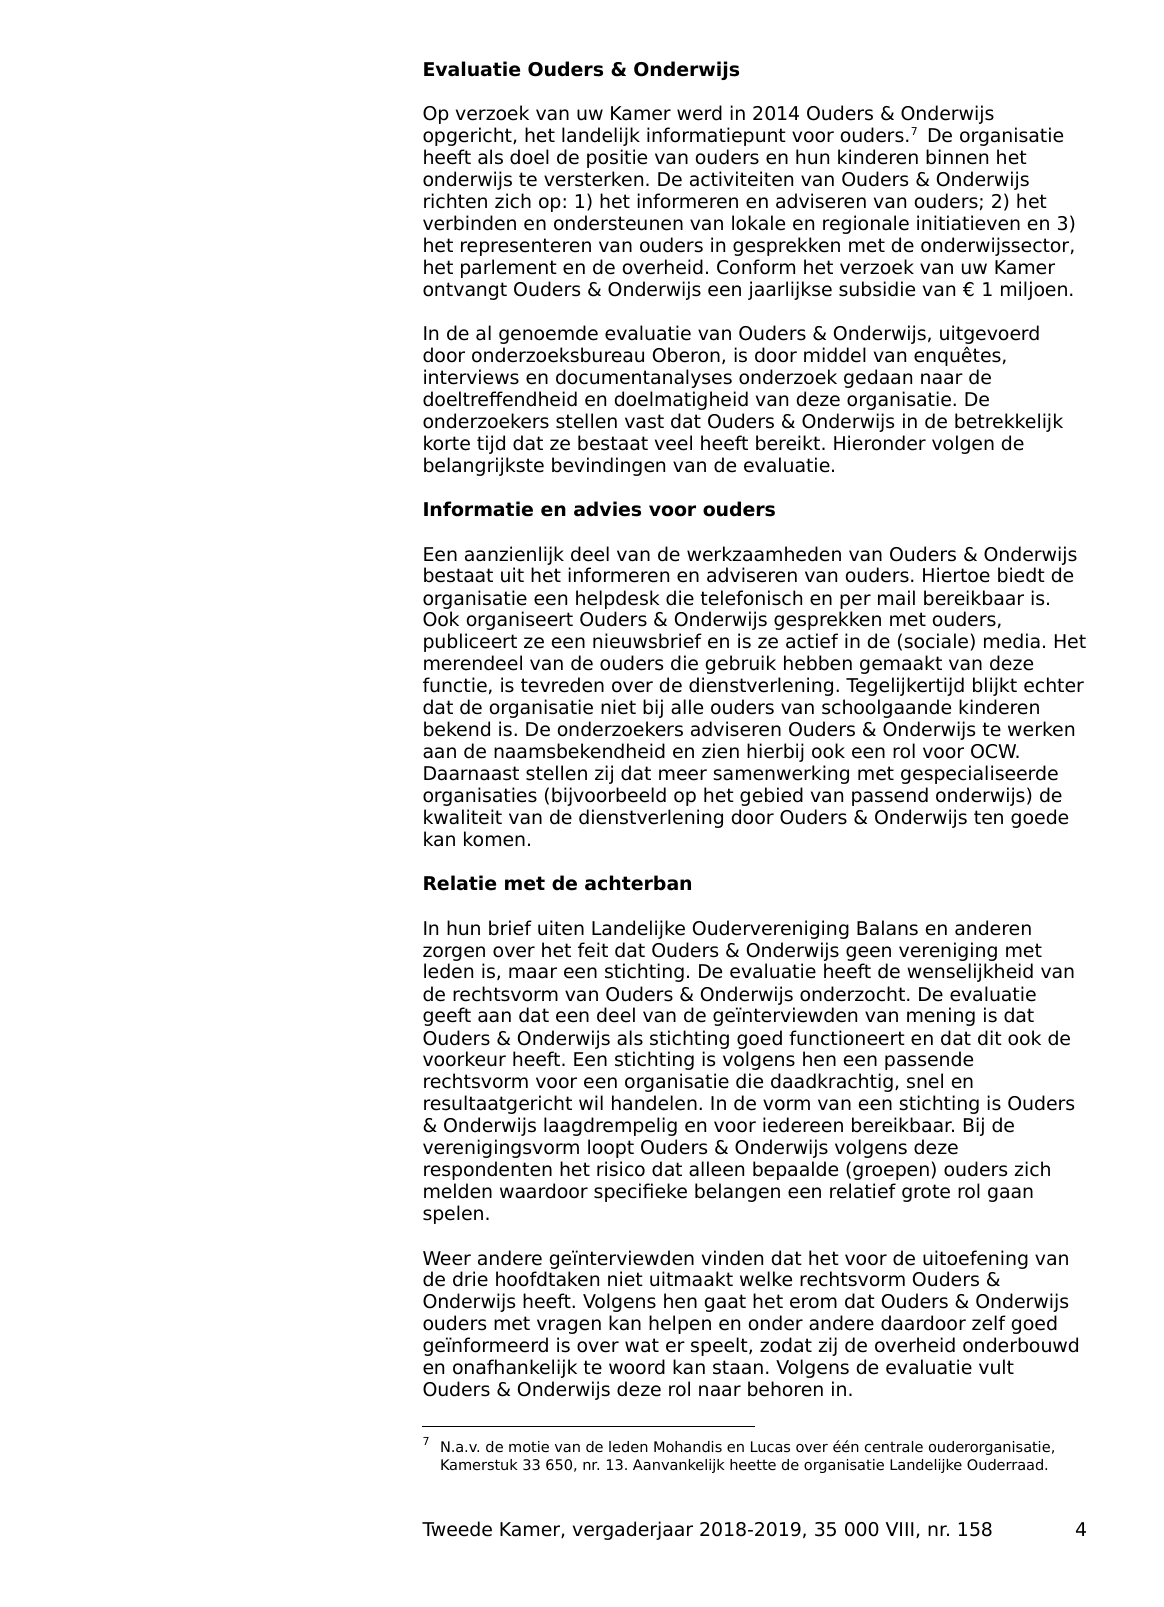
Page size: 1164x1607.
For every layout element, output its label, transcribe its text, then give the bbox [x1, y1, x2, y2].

text Weer andere geïnterviewden vinden dat het voor de uitoefening van de drie hoofdtaken niet uitmaakt welke rechtsvorm Ouders & Onderwijs heeft. Volgens hen gaat het erom dat Ouders & Onderwijs ouders met vragen kan helpen en onder andere daardoor zelf goed geïnformeerd is over wat er speelt, zodat zij de overheid onderbouwd en onafhankelijk te woord kan staan. Volgens de evaluatie vult Ouders & Onderwijs deze rol naar behoren in. [422, 1247, 1087, 1401]
text Een aanzienlijk deel van de werkzaamheden van Ouders & Onderwijs bestaat uit het informeren en adviseren van ouders. Hiertoe biedt de organisatie een helpdesk die telefonisch en per mail bereikbaar is. Ook organiseert Ouders & Onderwijs gesprekken met ouders, publiceert ze een nieuwsbrief en is ze actief in de (sociale) media. Het merendeel van de ouders die gebruik hebben gemaakt van deze functie, is tevreden over de dienstverlening. Tegelijkertijd blijkt echter dat de organisatie niet bij alle ouders van schoolgaande kinderen bekend is. De onderzoekers adviseren Ouders & Onderwijs te werken aan de naamsbekendheid en zien hierbij ook een rol voor OCW. Daarnaast stellen zij dat meer samenwerking met gespecialiseerde organisaties (bijvoorbeeld op het gebied van passend onderwijs) de kwaliteit van de dienstverlening door Ouders & Onderwijs ten goede kan komen. [422, 543, 1087, 851]
subtitle Relatie met de achterban [422, 873, 1087, 895]
text In de al genoemde evaluatie van Ouders & Onderwijs, uitgevoerd door onderzoeksbureau Oberon, is door middel van enquêtes, interviews en documentanalyses onderzoek gedaan naar de doeltreffendheid en doelmatigheid van deze organisatie. De onderzoekers stellen vast dat Ouders & Onderwijs in de betrekkelijk korte tijd dat ze bestaat veel heeft bereikt. Hieronder volgen de belangrijkste bevindingen van de evaluatie. [422, 323, 1087, 477]
text In hun brief uiten Landelijke Oudervereniging Balans en anderen zorgen over het feit dat Ouders & Onderwijs geen vereniging met leden is, maar een stichting. De evaluatie heeft de wenselijkheid van de rechtsvorm van Ouders & Onderwijs onderzocht. De evaluatie geeft aan dat een deel van de geïnterviewden van mening is dat Ouders & Onderwijs als stichting goed functioneert en dat dit ook de voorkeur heeft. Een stichting is volgens hen een passende rechtsvorm voor een organisatie die daadkrachtig, snel en resultaatgericht wil handelen. In de vorm van een stichting is Ouders & Onderwijs laagdrempelig en voor iedereen bereikbaar. Bij de verenigingsvorm loopt Ouders & Onderwijs volgens deze respondenten het risico dat alleen bepaalde (groepen) ouders zich melden waardoor specifieke belangen een relatief grote rol gaan spelen. [422, 917, 1087, 1225]
subtitle Informatie en advies voor ouders [422, 499, 1087, 521]
text N.a.v. de motie van de leden Mohandis en Lucas over één centrale ouderorganisatie, Kamerstuk 33 650, nr. 13. Aanvankelijk heette de organisatie Landelijke Ouderraad. [422, 1435, 1087, 1474]
subtitle Evaluatie Ouders & Onderwijs [422, 59, 1087, 81]
text Op verzoek van uw Kamer werd in 2014 Ouders & Onderwijs opgericht, het landelijk informatiepunt voor ouders. De organisatie heeft als doel de positie van ouders en hun kinderen binnen het onderwijs te versterken. De activiteiten van Ouders & Onderwijs richten zich op: 1) het informeren en adviseren van ouders; 2) het verbinden en ondersteunen van lokale en regionale initiatieven en 3) het representeren van ouders in gesprekken met de onderwijssector, het parlement en de overheid. Conform het verzoek van uw Kamer ontvangt Ouders & Onderwijs een jaarlijkse subsidie van € 1 miljoen. [422, 103, 1087, 301]
